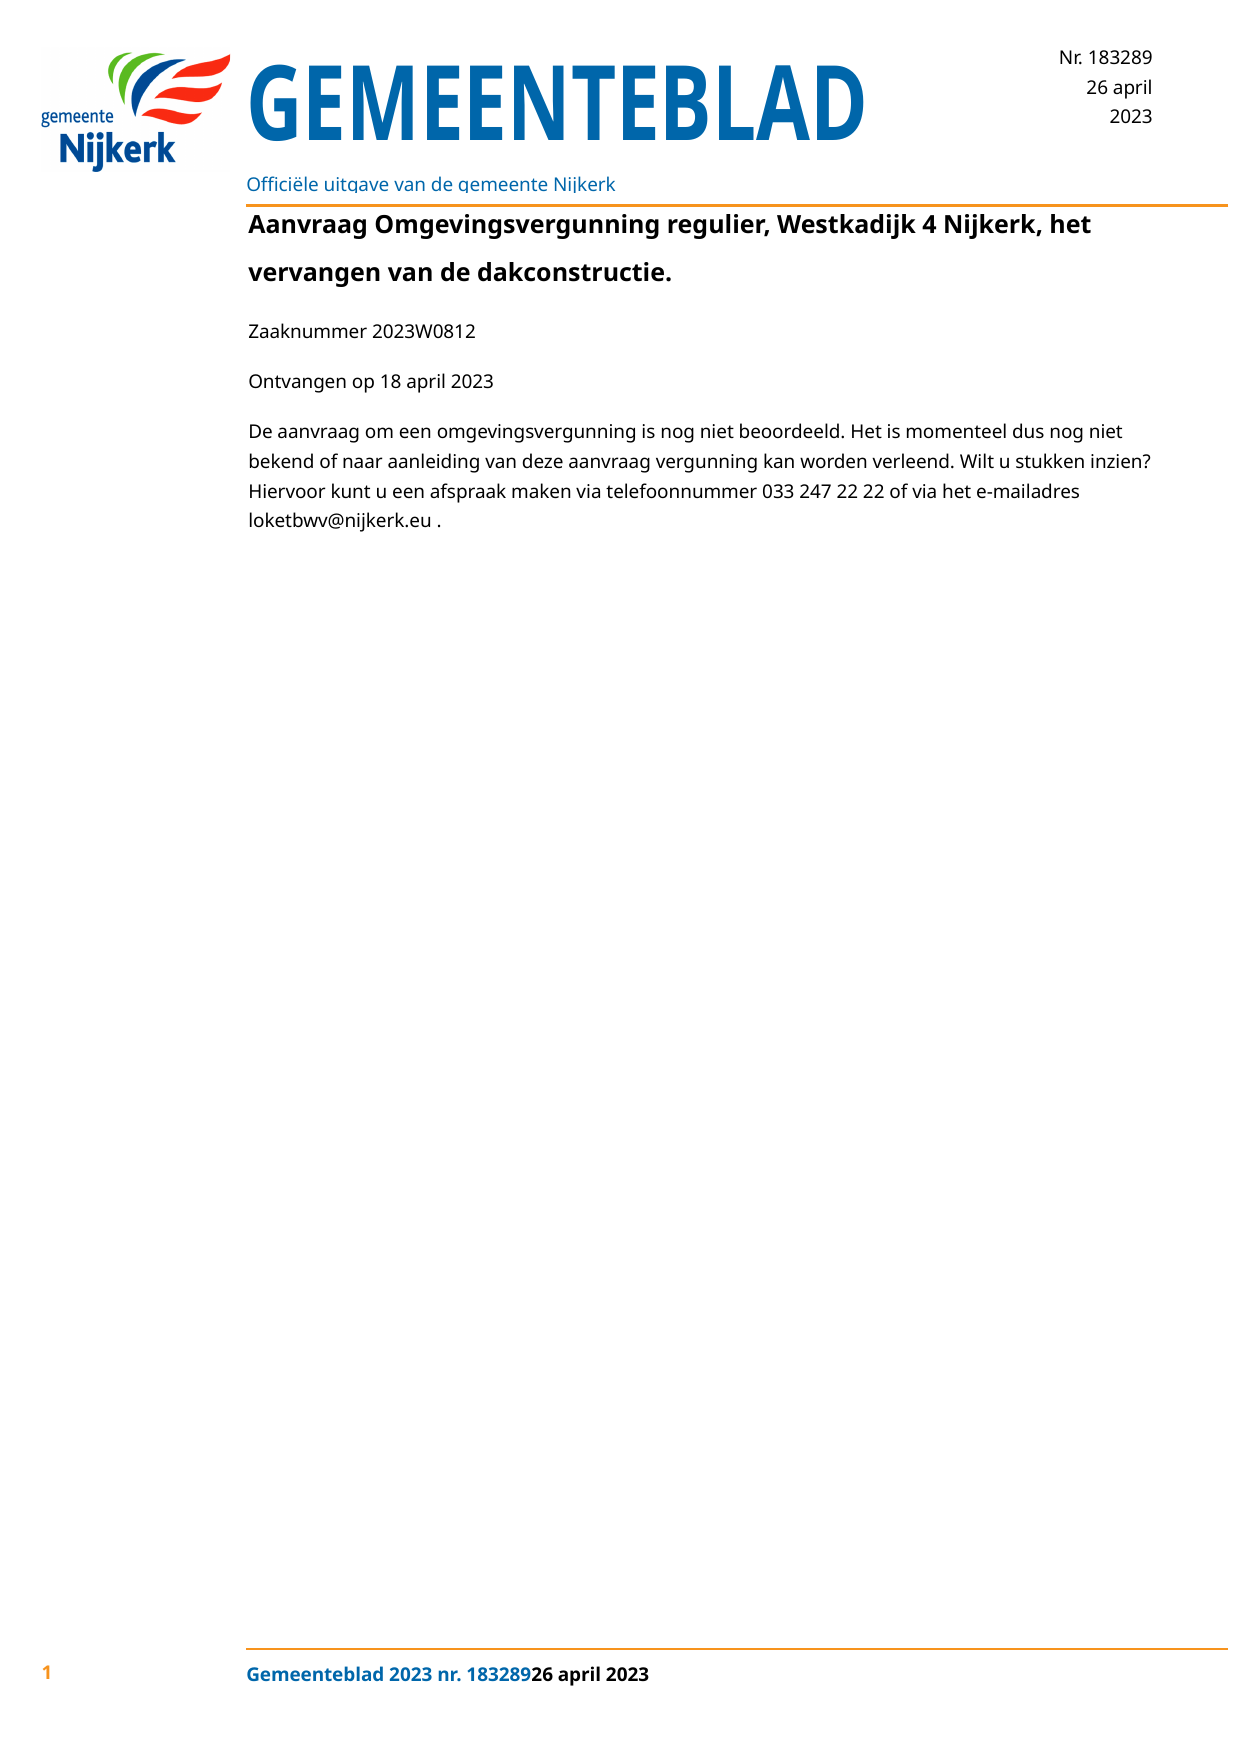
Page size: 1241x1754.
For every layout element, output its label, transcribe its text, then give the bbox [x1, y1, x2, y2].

picture [41, 47, 231, 172]
text Ontvangen op 18 april 2023 [248, 368, 1152, 394]
text Zaaknummer 2023W0812 [248, 318, 1152, 344]
text Aanvraag Omgevingsvergunning regulier, Westkadijk 4 Nijkerk, het vervangen van de dakconstructie. [248, 207, 1152, 288]
text De aanvraag om een omgevingsvergunning is nog niet beoordeeld. Het is momenteel dus nog niet bekend of naar aanleiding van deze aanvraag vergunning kan worden verleend. Wilt u stukken inzien? Hiervoor kunt u een afspraak maken via telefoonnummer 033 247 22 22 of via het e-mailadres loketbwv@nijkerk.eu . [248, 419, 1152, 533]
